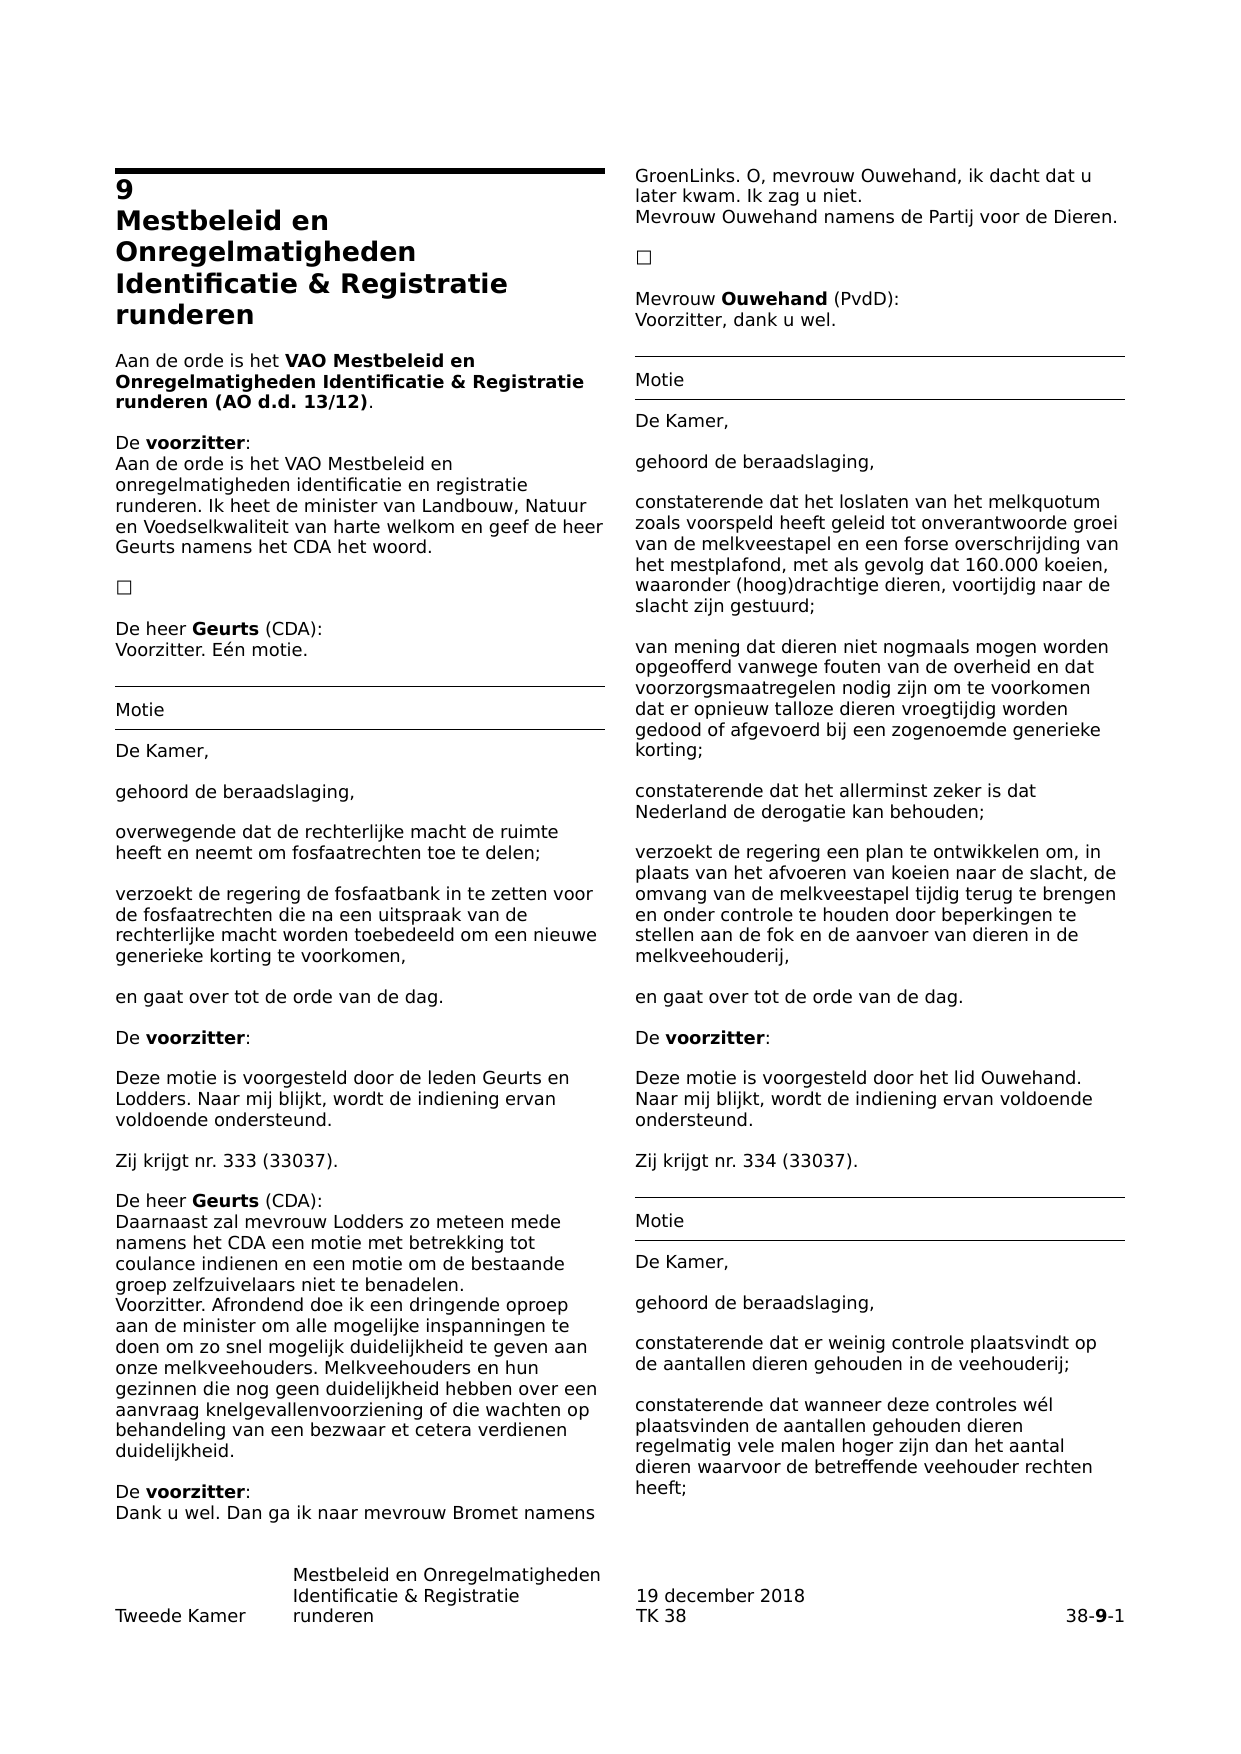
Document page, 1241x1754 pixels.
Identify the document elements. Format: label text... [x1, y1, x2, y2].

text constaterende dat het allerminst zeker is dat Nederland de derogatie kan behouden; [635, 781, 1125, 822]
text Deze motie is voorgesteld door de leden Geurts en Lodders. Naar mij blijkt, wordt de indiening ervan voldoende ondersteund. [115, 1068, 605, 1130]
text De voorzitter: [115, 433, 605, 454]
text De Kamer, [635, 411, 1125, 431]
text constaterende dat er weinig controle plaatsvindt op de aantallen dieren gehouden in de veehouderij; [635, 1333, 1125, 1375]
text en gaat over tot de orde van de dag. [635, 987, 1125, 1007]
text Motie [115, 700, 605, 721]
text Daarnaast zal mevrouw Lodders zo meteen mede namens het CDA een motie met betrekking tot coulance indienen en een motie om de bestaande groep zelfzuivelaars niet te benadelen. [115, 1212, 605, 1295]
text De Kamer, [635, 1252, 1125, 1272]
text gehoord de beraadslaging, [635, 1292, 1125, 1313]
text Voorzitter. Eén motie. [115, 639, 605, 660]
text ⬜ [115, 578, 605, 599]
text overwegende dat de rechterlijke macht de ruimte heeft en neemt om fosfaatrechten toe te delen; [115, 822, 605, 864]
text van mening dat dieren niet nogmaals mogen worden opgeofferd vanwege fouten van de overheid en dat voorzorgsmaatregelen nodig zijn om te voorkomen dat er opnieuw talloze dieren vroegtijdig worden gedood of afgevoerd bij een zogenoemde generieke korting; [635, 637, 1125, 761]
text De voorzitter: [115, 1027, 605, 1048]
text Zij krijgt nr. 334 (33037). [635, 1150, 1125, 1171]
text Deze motie is voorgesteld door het lid Ouwehand. Naar mij blijkt, wordt de indiening ervan voldoende ondersteund. [635, 1068, 1125, 1130]
text Dank u wel. Dan ga ik naar mevrouw Bromet namens [115, 1503, 605, 1523]
text De voorzitter: [115, 1482, 605, 1503]
text Voorzitter, dank u wel. [635, 309, 1125, 330]
text verzoekt de regering een plan te ontwikkelen om, in plaats van het afvoeren van koeien naar de slacht, de omvang van de melkveestapel tijdig terug te brengen en onder controle te houden door beperkingen te stellen aan de fok en de aanvoer van dieren in de melkveehouderij, [635, 842, 1125, 967]
text Aan de orde is het VAO Mestbeleid en onregelmatigheden identificatie en registratie runderen. Ik heet de minister van Landbouw, Natuur en Voedselkwaliteit van harte welkom en geef de heer Geurts namens het CDA het woord. [115, 454, 605, 558]
text GroenLinks. O, mevrouw Ouwehand, ik dacht dat u later kwam. Ik zag u niet. [635, 165, 1125, 207]
text gehoord de beraadslaging, [115, 782, 605, 802]
text constaterende dat het loslaten van het melkquotum zoals voorspeld heeft geleid tot onverantwoorde groei van de melkveestapel en een forse overschrijding van het mestplafond, met als gevolg dat 160.000 koeien, waaronder (hoog)drachtige dieren, voortijdig naar de slacht zijn gestuurd; [635, 492, 1125, 617]
text De heer Geurts (CDA): [115, 1191, 605, 1212]
text constaterende dat wanneer deze controles wél plaatsvinden de aantallen gehouden dieren regelmatig vele malen hoger zijn dan het aantal dieren waarvoor de betreffende veehouder rechten heeft; [635, 1395, 1125, 1498]
text Motie [635, 1211, 1125, 1232]
text Motie [635, 370, 1125, 391]
text Aan de orde is het VAO Mestbeleid en Onregelmatigheden Identificatie & Registratie runderen (AO d.d. 13/12). [115, 351, 605, 413]
title 9 Mestbeleid en Onregelmatigheden Identificatie & Registratie runderen [115, 174, 605, 331]
text gehoord de beraadslaging, [635, 451, 1125, 472]
text Zij krijgt nr. 333 (33037). [115, 1150, 605, 1171]
text De voorzitter: [635, 1027, 1125, 1048]
text De Kamer, [115, 741, 605, 762]
text en gaat over tot de orde van de dag. [115, 987, 605, 1007]
text De heer Geurts (CDA): [115, 619, 605, 639]
text verzoekt de regering de fosfaatbank in te zetten voor de fosfaatrechten die na een uitspraak van de rechterlijke macht worden toebedeeld om een nieuwe generieke korting te voorkomen, [115, 884, 605, 967]
text Mevrouw Ouwehand namens de Partij voor de Dieren. [635, 207, 1125, 228]
text ⬜ [635, 248, 1125, 268]
text Voorzitter. Afrondend doe ik een dringende oproep aan de minister om alle mogelijke inspanningen te doen om zo snel mogelijk duidelijkheid te geven aan onze melkveehouders. Melkveehouders en hun gezinnen die nog geen duidelijkheid hebben over een aanvraag knelgevallenvoorziening of die wachten op behandeling van een bezwaar et cetera verdienen duidelijkheid. [115, 1295, 605, 1462]
text Mevrouw Ouwehand (PvdD): [635, 288, 1125, 309]
